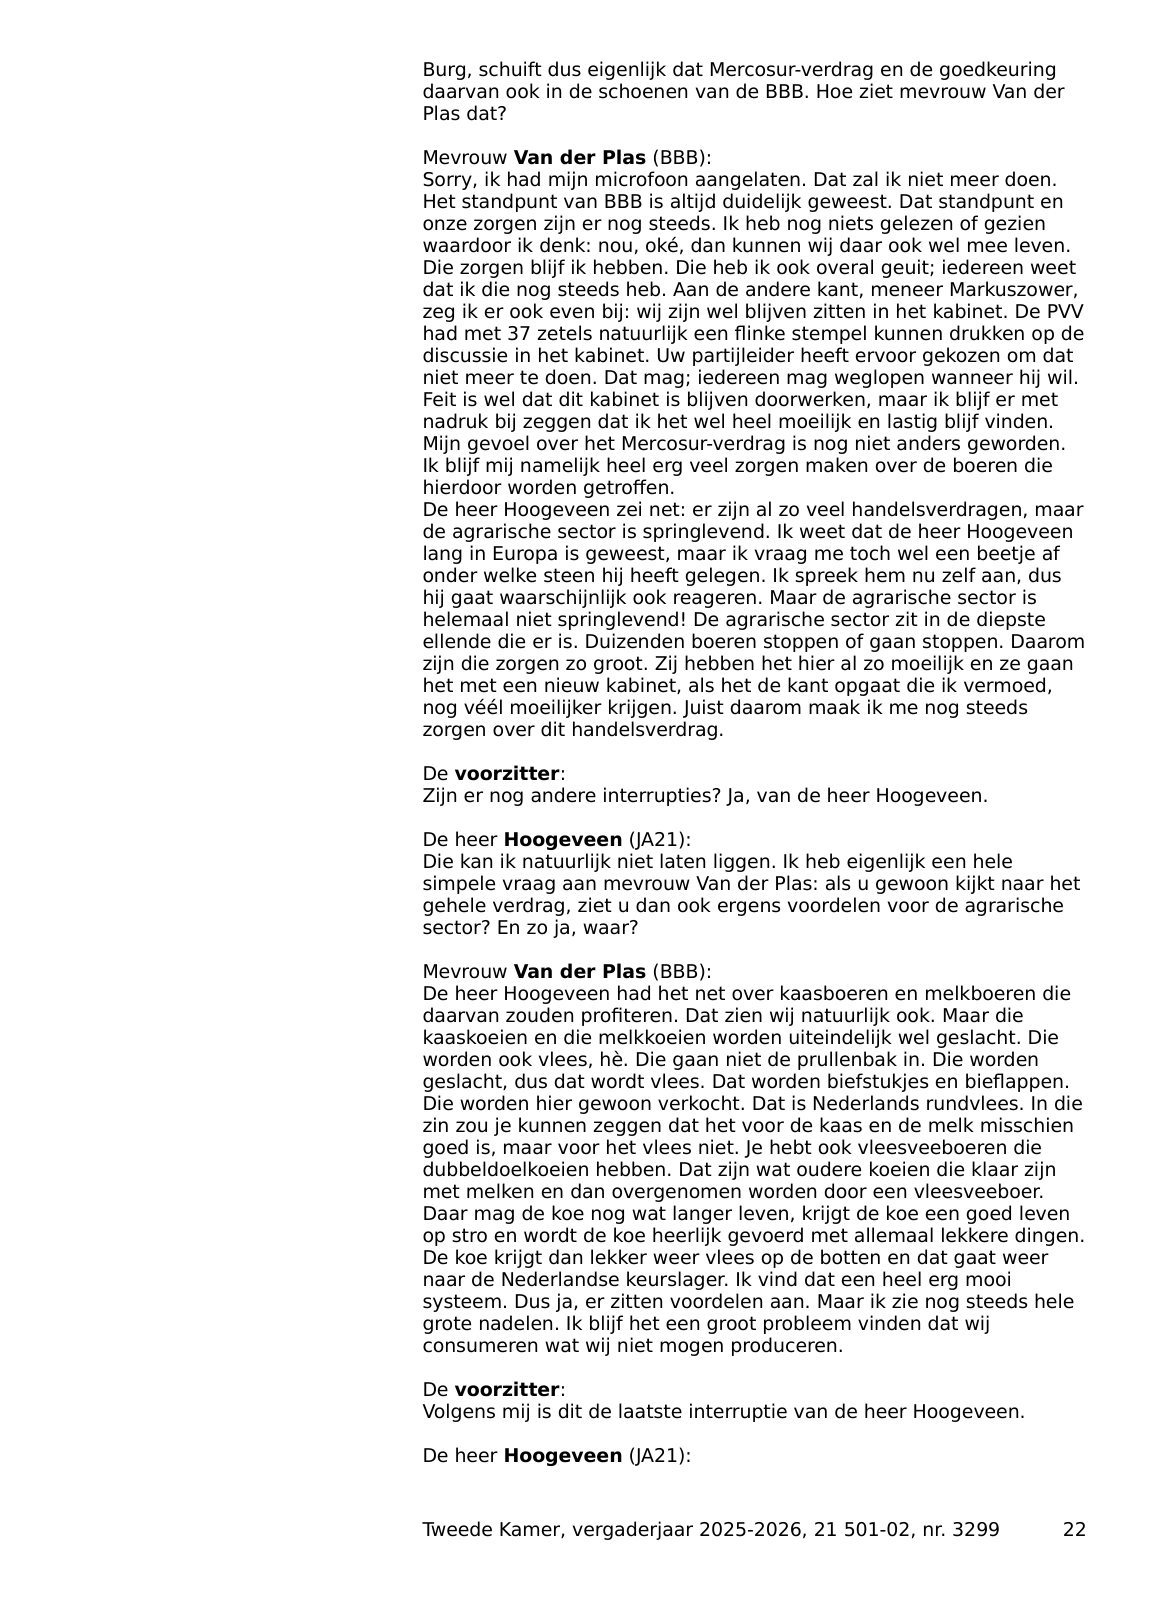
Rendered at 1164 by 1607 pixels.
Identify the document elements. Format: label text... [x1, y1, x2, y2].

text De heer Hoogeveen had het net over kaasboeren en melkboeren die daarvan zouden profiteren. Dat zien wij natuurlijk ook. Maar die kaaskoeien en die melkkoeien worden uiteindelijk wel geslacht. Die worden ook vlees, hè. Die gaan niet de prullenbak in. Die worden geslacht, dus dat wordt vlees. Dat worden biefstukjes en bieflappen. Die worden hier gewoon verkocht. Dat is Nederlands rundvlees. In die zin zou je kunnen zeggen dat het voor de kaas en de melk misschien goed is, maar voor het vlees niet. Je hebt ook vleesveeboeren die dubbeldoelkoeien hebben. Dat zijn wat oudere koeien die klaar zijn met melken en dan overgenomen worden door een vleesveeboer. Daar mag de koe nog wat langer leven, krijgt de koe een goed leven op stro en wordt de koe heerlijk gevoerd met allemaal lekkere dingen. De koe krijgt dan lekker weer vlees op de botten en dat gaat weer naar de Nederlandse keurslager. Ik vind dat een heel erg mooi systeem. Dus ja, er zitten voordelen aan. Maar ik zie nog steeds hele grote nadelen. Ik blijf het een groot probleem vinden dat wij consumeren wat wij niet mogen produceren. [422, 983, 1087, 1357]
text Mevrouw Van der Plas (BBB): [422, 147, 1087, 169]
text Zijn er nog andere interrupties? Ja, van de heer Hoogeveen. [422, 785, 1087, 807]
text De voorzitter: [422, 763, 1087, 785]
text Sorry, ik had mijn microfoon aangelaten. Dat zal ik niet meer doen. [422, 169, 1087, 191]
text Het standpunt van BBB is altijd duidelijk geweest. Dat standpunt en onze zorgen zijn er nog steeds. Ik heb nog niets gelezen of gezien waardoor ik denk: nou, oké, dan kunnen wij daar ook wel mee leven. Die zorgen blijf ik hebben. Die heb ik ook overal geuit; iedereen weet dat ik die nog steeds heb. Aan de andere kant, meneer Markuszower, zeg ik er ook even bij: wij zijn wel blijven zitten in het kabinet. De PVV had met 37 zetels natuurlijk een flinke stempel kunnen drukken op de discussie in het kabinet. Uw partijleider heeft ervoor gekozen om dat niet meer te doen. Dat mag; iedereen mag weglopen wanneer hij wil. Feit is wel dat dit kabinet is blijven doorwerken, maar ik blijf er met nadruk bij zeggen dat ik het wel heel moeilijk en lastig blijf vinden. Mijn gevoel over het Mercosur-verdrag is nog niet anders geworden. Ik blijf mij namelijk heel erg veel zorgen maken over de boeren die hierdoor worden getroffen. [422, 191, 1087, 499]
text De heer Hoogeveen (JA21): [422, 1445, 1087, 1467]
text De heer Hoogeveen (JA21): [422, 829, 1087, 851]
text Volgens mij is dit de laatste interruptie van de heer Hoogeveen. [422, 1401, 1087, 1423]
text Mevrouw Van der Plas (BBB): [422, 961, 1087, 983]
text De voorzitter: [422, 1379, 1087, 1401]
text Burg, schuift dus eigenlijk dat Mercosur-verdrag en de goedkeuring daarvan ook in de schoenen van de BBB. Hoe ziet mevrouw Van der Plas dat? [422, 59, 1087, 125]
text De heer Hoogeveen zei net: er zijn al zo veel handelsverdragen, maar de agrarische sector is springlevend. Ik weet dat de heer Hoogeveen lang in Europa is geweest, maar ik vraag me toch wel een beetje af onder welke steen hij heeft gelegen. Ik spreek hem nu zelf aan, dus hij gaat waarschijnlijk ook reageren. Maar de agrarische sector is helemaal niet springlevend! De agrarische sector zit in de diepste ellende die er is. Duizenden boeren stoppen of gaan stoppen. Daarom zijn die zorgen zo groot. Zij hebben het hier al zo moeilijk en ze gaan het met een nieuw kabinet, als het de kant opgaat die ik vermoed, nog véél moeilijker krijgen. Juist daarom maak ik me nog steeds zorgen over dit handelsverdrag. [422, 499, 1087, 741]
text Die kan ik natuurlijk niet laten liggen. Ik heb eigenlijk een hele simpele vraag aan mevrouw Van der Plas: als u gewoon kijkt naar het gehele verdrag, ziet u dan ook ergens voordelen voor de agrarische sector? En zo ja, waar? [422, 851, 1087, 939]
